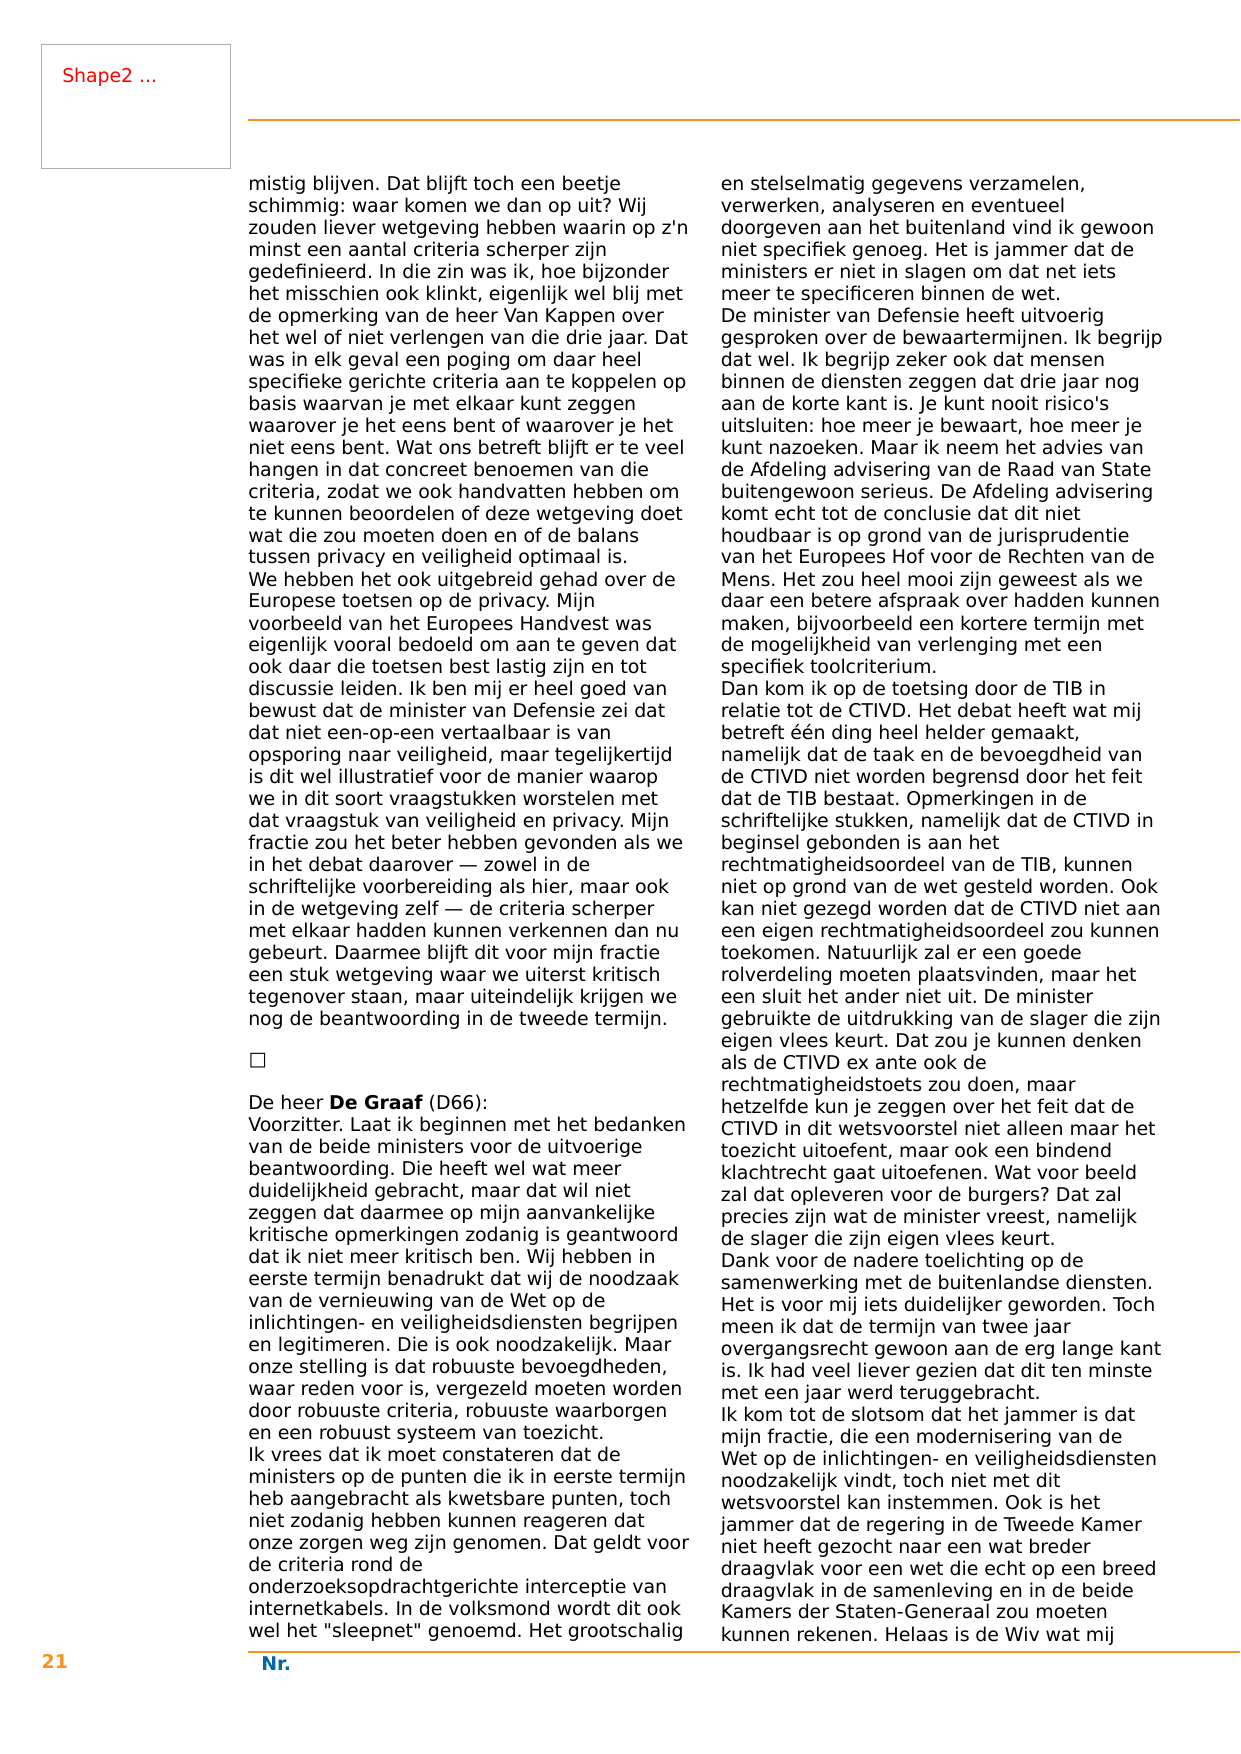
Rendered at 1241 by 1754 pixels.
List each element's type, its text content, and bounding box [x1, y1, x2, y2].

text Dank voor de nadere toelichting op de samenwerking met de buitenlandse diensten. Het is voor mij iets duidelijker geworden. Toch meen ik dat de termijn van twee jaar overgangsrecht gewoon aan de erg lange kant is. Ik had veel liever gezien dat dit ten minste met een jaar werd teruggebracht. [721, 1250, 1163, 1404]
text en stelselmatig gegevens verzamelen, verwerken, analyseren en eventueel doorgeven aan het buitenland vind ik gewoon niet specifiek genoeg. Het is jammer dat de ministers er niet in slagen om dat net iets meer te specificeren binnen de wet. [721, 173, 1163, 305]
text Dan kom ik op de toetsing door de TIB in relatie tot de CTIVD. Het debat heeft wat mij betreft één ding heel helder gemaakt, namelijk dat de taak en de bevoegdheid van de CTIVD niet worden begrensd door het feit dat de TIB bestaat. Opmerkingen in de schriftelijke stukken, namelijk dat de CTIVD in beginsel gebonden is aan het rechtmatigheidsoordeel van de TIB, kunnen niet op grond van de wet gesteld worden. Ook kan niet gezegd worden dat de CTIVD niet aan een eigen rechtmatigheidsoordeel zou kunnen toekomen. Natuurlijk zal er een goede rolverdeling moeten plaatsvinden, maar het een sluit het ander niet uit. De minister gebruikte de uitdrukking van de slager die zijn eigen vlees keurt. Dat zou je kunnen denken als de CTIVD ex ante ook de rechtmatigheidstoets zou doen, maar hetzelfde kun je zeggen over het feit dat de CTIVD in dit wetsvoorstel niet alleen maar het toezicht uitoefent, maar ook een bindend klachtrecht gaat uitoefenen. Wat voor beeld zal dat opleveren voor de burgers? Dat zal precies zijn wat de minister vreest, namelijk de slager die zijn eigen vlees keurt. [721, 678, 1163, 1250]
text De heer De Graaf (D66): [248, 1092, 691, 1114]
text We hebben het ook uitgebreid gehad over de Europese toetsen op de privacy. Mijn voorbeeld van het Europees Handvest was eigenlijk vooral bedoeld om aan te geven dat ook daar die toetsen best lastig zijn en tot discussie leiden. Ik ben mij er heel goed van bewust dat de minister van Defensie zei dat dat niet een-op-een vertaalbaar is van opsporing naar veiligheid, maar tegelijkertijd is dit wel illustratief voor de manier waarop we in dit soort vraagstukken worstelen met dat vraagstuk van veiligheid en privacy. Mijn fractie zou het beter hebben gevonden als we in het debat daarover — zowel in de schriftelijke voorbereiding als hier, maar ook in de wetgeving zelf — de criteria scherper met elkaar hadden kunnen verkennen dan nu gebeurt. Daarmee blijft dit voor mijn fractie een stuk wetgeving waar we uiterst kritisch tegenover staan, maar uiteindelijk krijgen we nog de beantwoording in de tweede termijn. [248, 568, 691, 1030]
text Ik kom tot de slotsom dat het jammer is dat mijn fractie, die een modernisering van de Wet op de inlichtingen- en veiligheidsdiensten noodzakelijk vindt, toch niet met dit wetsvoorstel kan instemmen. Ook is het jammer dat de regering in de Tweede Kamer niet heeft gezocht naar een wat breder draagvlak voor een wet die echt op een breed draagvlak in de samenleving en in de beide Kamers der Staten-Generaal zou moeten kunnen rekenen. Helaas is de Wiv wat mij [721, 1404, 1163, 1645]
text Voorzitter. Laat ik beginnen met het bedanken van de beide ministers voor de uitvoerige beantwoording. Die heeft wel wat meer duidelijkheid gebracht, maar dat wil niet zeggen dat daarmee op mijn aanvankelijke kritische opmerkingen zodanig is geantwoord dat ik niet meer kritisch ben. Wij hebben in eerste termijn benadrukt dat wij de noodzaak van de vernieuwing van de Wet op de inlichtingen- en veiligheidsdiensten begrijpen en legitimeren. Die is ook noodzakelijk. Maar onze stelling is dat robuuste bevoegdheden, waar reden voor is, vergezeld moeten worden door robuuste criteria, robuuste waarborgen en een robuust systeem van toezicht. [248, 1114, 691, 1444]
text ⬜ [248, 1050, 691, 1072]
text mistig blijven. Dat blijft toch een beetje schimmig: waar komen we dan op uit? Wij zouden liever wetgeving hebben waarin op z'n minst een aantal criteria scherper zijn gedefinieerd. In die zin was ik, hoe bijzonder het misschien ook klinkt, eigenlijk wel blij met de opmerking van de heer Van Kappen over het wel of niet verlengen van die drie jaar. Dat was in elk geval een poging om daar heel specifieke gerichte criteria aan te koppelen op basis waarvan je met elkaar kunt zeggen waarover je het eens bent of waarover je het niet eens bent. Wat ons betreft blijft er te veel hangen in dat concreet benoemen van die criteria, zodat we ook handvatten hebben om te kunnen beoordelen of deze wetgeving doet wat die zou moeten doen en of de balans tussen privacy en veiligheid optimaal is. [248, 173, 691, 568]
text De minister van Defensie heeft uitvoerig gesproken over de bewaartermijnen. Ik begrijp dat wel. Ik begrijp zeker ook dat mensen binnen de diensten zeggen dat drie jaar nog aan de korte kant is. Je kunt nooit risico's uitsluiten: hoe meer je bewaart, hoe meer je kunt nazoeken. Maar ik neem het advies van de Afdeling advisering van de Raad van State buitengewoon serieus. De Afdeling advisering komt echt tot de conclusie dat dit niet houdbaar is op grond van de jurisprudentie van het Europees Hof voor de Rechten van de Mens. Het zou heel mooi zijn geweest als we daar een betere afspraak over hadden kunnen maken, bijvoorbeeld een kortere termijn met de mogelijkheid van verlenging met een specifiek toolcriterium. [721, 305, 1163, 678]
text Ik vrees dat ik moet constateren dat de ministers op de punten die ik in eerste termijn heb aangebracht als kwetsbare punten, toch niet zodanig hebben kunnen reageren dat onze zorgen weg zijn genomen. Dat geldt voor de criteria rond de onderzoeksopdrachtgerichte interceptie van internetkabels. In de volksmond wordt dit ook wel het "sleepnet" genoemd. Het grootschalig [248, 1444, 691, 1641]
